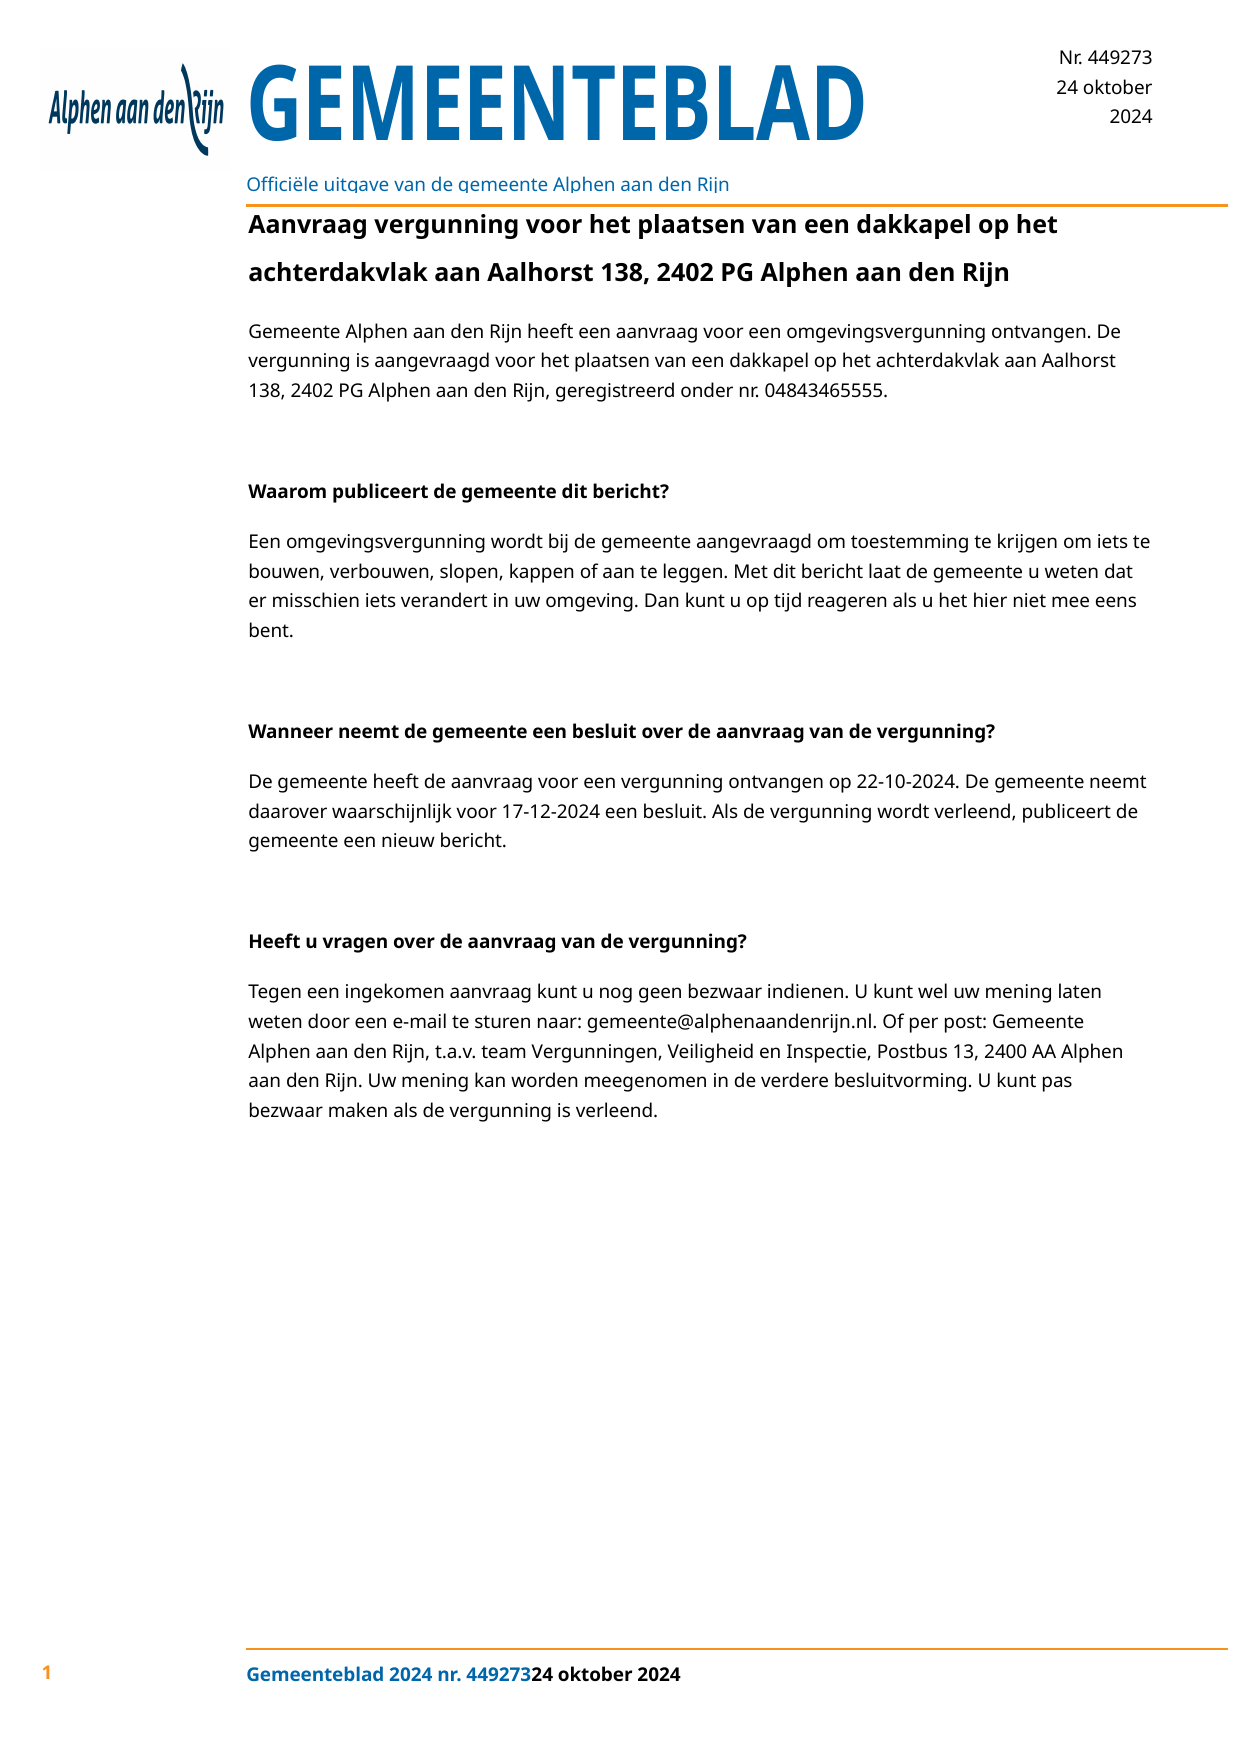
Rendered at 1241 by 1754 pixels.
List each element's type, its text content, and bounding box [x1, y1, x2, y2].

text Tegen een ingekomen aanvraag kunt u nog geen bezwaar indienen. U kunt wel uw mening laten weten door een e-mail te sturen naar: gemeente@alphenaandenrijn.nl. Of per post: Gemeente Alphen aan den Rijn, t.a.v. team Vergunningen, Veiligheid en Inspectie, Postbus 13, 2400 AA Alphen aan den Rijn. Uw mening kan worden meegenomen in de verdere besluitvorming. U kunt pas bezwaar maken als de vergunning is verleend. [248, 979, 1152, 1123]
text Heeft u vragen over de aanvraag van de vergunning? [248, 928, 1152, 954]
text Wanneer neemt de gemeente een besluit over de aanvraag van de vergunning? [248, 718, 1152, 744]
text Waarom publiceert de gemeente dit bericht? [248, 478, 1152, 504]
text Gemeente Alphen aan den Rijn heeft een aanvraag voor een omgevingsvergunning ontvangen. De vergunning is aangevraagd voor het plaatsen van een dakkapel op het achterdakvlak aan Aalhorst 138, 2402 PG Alphen aan den Rijn, geregistreerd onder nr. 04843465555. [248, 318, 1152, 403]
text Een omgevingsvergunning wordt bij de gemeente aangevraagd om toestemming te krijgen om iets te bouwen, verbouwen, slopen, kappen of aan te leggen. Met dit bericht laat de gemeente u weten dat er misschien iets verandert in uw omgeving. Dan kunt u op tijd reageren als u het hier niet mee eens bent. [248, 528, 1152, 643]
picture [41, 47, 231, 172]
text Aanvraag vergunning voor het plaatsen van een dakkapel op het achterdakvlak aan Aalhorst 138, 2402 PG Alphen aan den Rijn [248, 207, 1152, 288]
text De gemeente heeft de aanvraag voor een vergunning ontvangen op 22-10-2024. De gemeente neemt daarover waarschijnlijk voor 17-12-2024 een besluit. Als de vergunning wordt verleend, publiceert de gemeente een nieuw bericht. [248, 768, 1152, 853]
